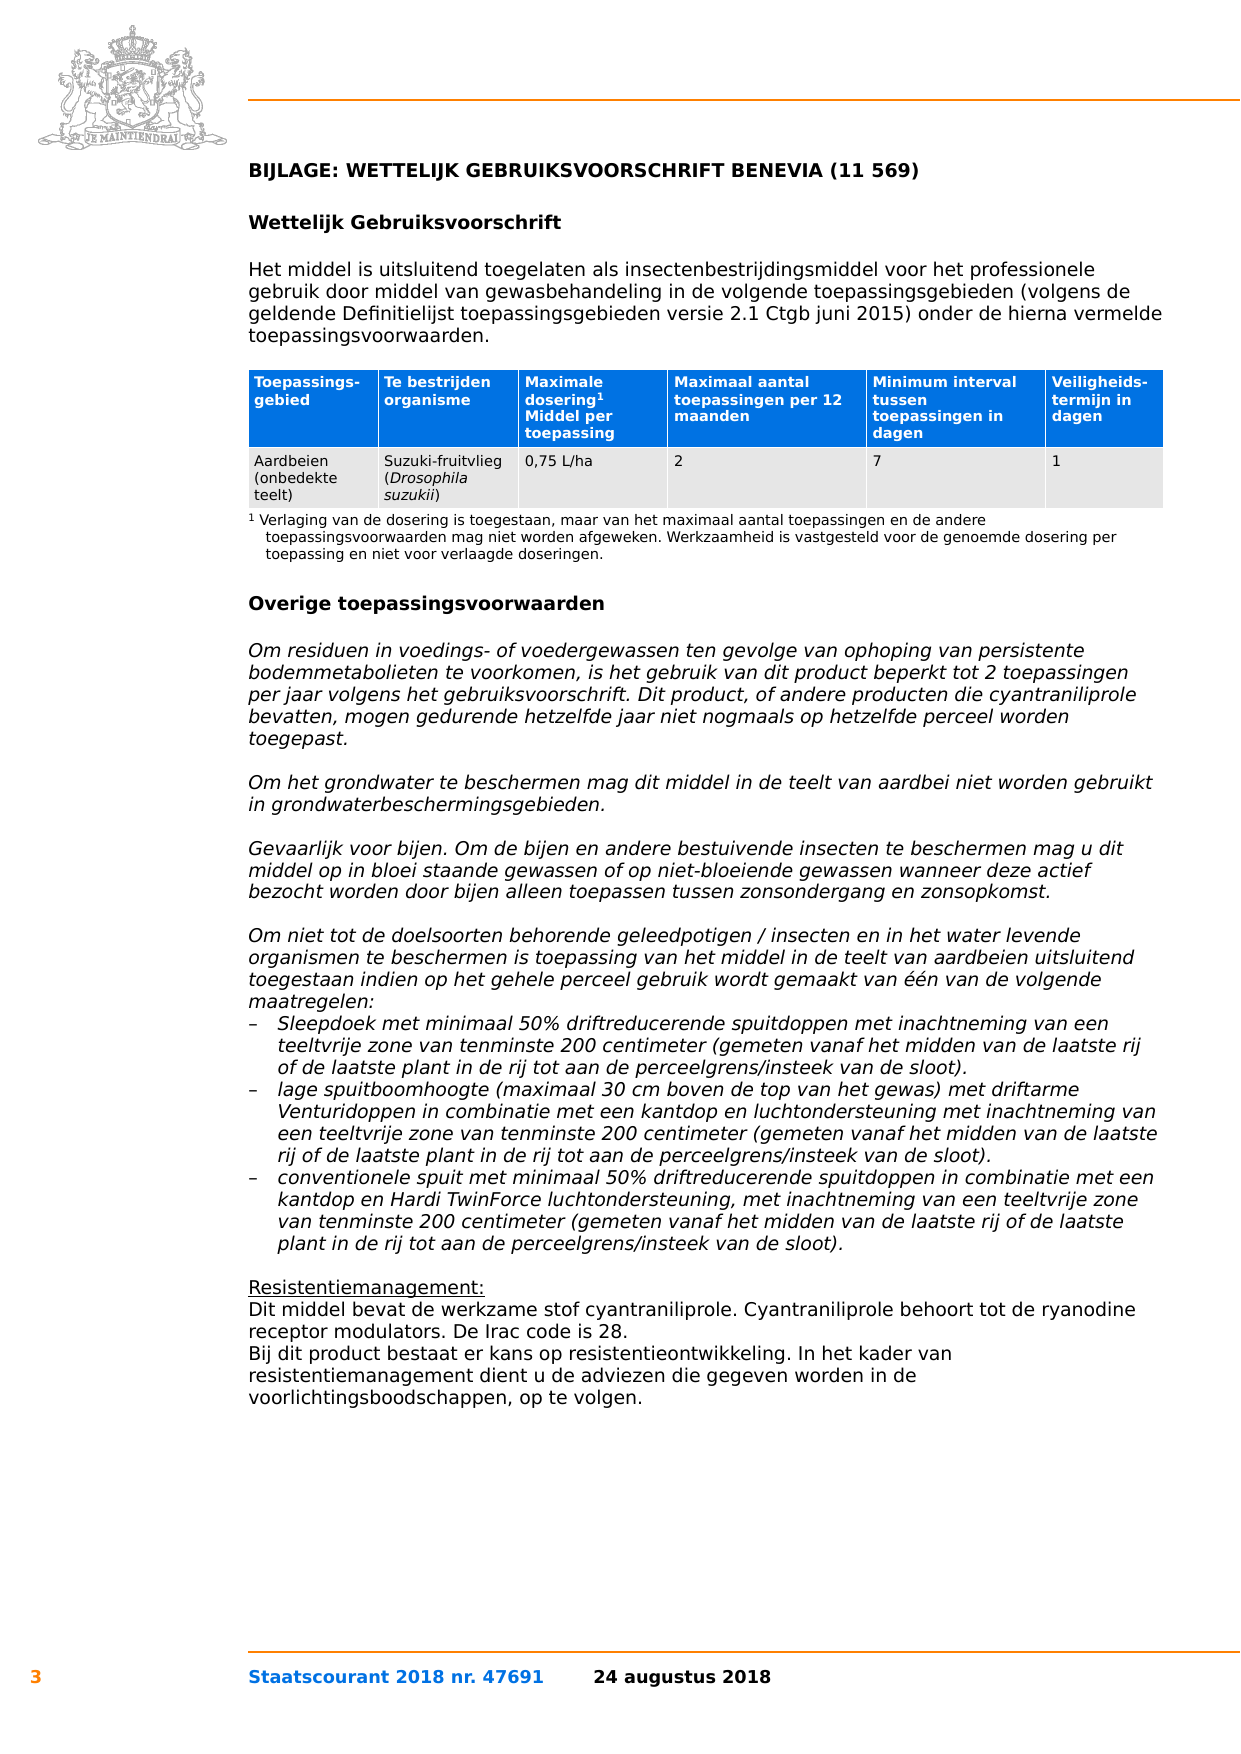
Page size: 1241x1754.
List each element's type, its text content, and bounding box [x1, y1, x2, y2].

text Om niet tot de doelsoorten behorende geleedpotigen / insecten en in het water levende organismen te beschermen is toepassing van het middel in de teelt van aardbeien uitsluitend toegestaan indien op het gehele perceel gebruik wordt gemaakt van één van de volgende maatregelen: [248, 925, 1163, 1013]
text Gevaarlijk voor bijen. Om de bijen en andere bestuivende insecten te beschermen mag u dit middel op in bloei staande gewassen of op niet-bloeiende gewassen wanneer deze actief bezocht worden door bijen alleen toepassen tussen zonsondergang en zonsopkomst. [248, 837, 1163, 903]
subtitle Wettelijk Gebruiksvoorschrift [248, 212, 1163, 234]
table_cell Aardbeien (onbedekte teelt) [249, 448, 378, 508]
text Resistentiemanagement: [248, 1277, 1163, 1299]
subtitle Overige toepassingsvoorwaarden [248, 593, 1163, 615]
table_cell 1 [1046, 448, 1163, 508]
table_cell Suzuki-fruitvlieg (Drosophila suzukii) [379, 448, 518, 508]
table_cell 1 Verlaging van de dosering is toegestaan, maar van het maximaal aantal toepassingen en de andere toepassingsvoorwaarden mag niet worden afgeweken. Werkzaamheid is vastgesteld voor de genoemde dosering per toepassing en niet voor verlaagde doseringen. [248, 509, 1163, 563]
table_header Toepassings- gebied [249, 370, 378, 447]
text – conventionele spuit met minimaal 50% driftreducerende spuitdoppen in combinatie met een kantdop en Hardi TwinForce luchtondersteuning, met inachtneming van een teeltvrije zone van tenminste 200 centimeter (gemeten vanaf het midden van de laatste rij of de laatste plant in de rij tot aan de perceelgrens/insteek van de sloot). [248, 1167, 1163, 1255]
table_header Te bestrijden organisme [379, 370, 518, 447]
table_cell 0,75 L/ha [519, 448, 667, 508]
table_header Minimum interval tussen toepassingen in dagen [867, 370, 1045, 447]
text Dit middel bevat de werkzame stof cyantraniliprole. Cyantraniliprole behoort tot de ryanodine receptor modulators. De Irac code is 28. [248, 1299, 1163, 1343]
text Om residuen in voedings- of voedergewassen ten gevolge van ophoping van persistente bodemmetabolieten te voorkomen, is het gebruik van dit product beperkt tot 2 toepassingen per jaar volgens het gebruiksvoorschrift. Dit product, of andere producten die cyantraniliprole bevatten, mogen gedurende hetzelfde jaar niet nogmaals op hetzelfde perceel worden toegepast. [248, 640, 1163, 750]
text Bij dit product bestaat er kans op resistentieontwikkeling. In het kader van resistentiemanagement dient u de adviezen die gegeven worden in de voorlichtingsboodschappen, op te volgen. [248, 1343, 1163, 1409]
text Het middel is uitsluitend toegelaten als insectenbestrijdingsmiddel voor het professionele gebruik door middel van gewasbehandeling in de volgende toepassingsgebieden (volgens de geldende Definitielijst toepassingsgebieden versie 2.1 Ctgb juni 2015) onder de hierna vermelde toepassingsvoorwaarden. [248, 259, 1163, 347]
picture [38, 25, 227, 150]
table_cell 7 [867, 448, 1045, 508]
table_cell 2 [668, 448, 866, 508]
subtitle BIJLAGE: WETTELIJK GEBRUIKSVOORSCHRIFT BENEVIA (11 569) [248, 160, 1163, 182]
table_header Maximale dosering1 Middel per toepassing [519, 370, 667, 447]
text – Sleepdoek met minimaal 50% driftreducerende spuitdoppen met inachtneming van een teeltvrije zone van tenminste 200 centimeter (gemeten vanaf het midden van de laatste rij of de laatste plant in de rij tot aan de perceelgrens/insteek van de sloot). [248, 1013, 1163, 1079]
text Om het grondwater te beschermen mag dit middel in de teelt van aardbei niet worden gebruikt in grondwaterbeschermingsgebieden. [248, 772, 1163, 816]
table_header Veiligheids- termijn in dagen [1046, 370, 1163, 447]
text – lage spuitboomhoogte (maximaal 30 cm boven de top van het gewas) met driftarme Venturidoppen in combinatie met een kantdop en luchtondersteuning met inachtneming van een teeltvrije zone van tenminste 200 centimeter (gemeten vanaf het midden van de laatste rij of de laatste plant in de rij tot aan de perceelgrens/insteek van de sloot). [248, 1079, 1163, 1167]
table_header Maximaal aantal toepassingen per 12 maanden [668, 370, 866, 447]
